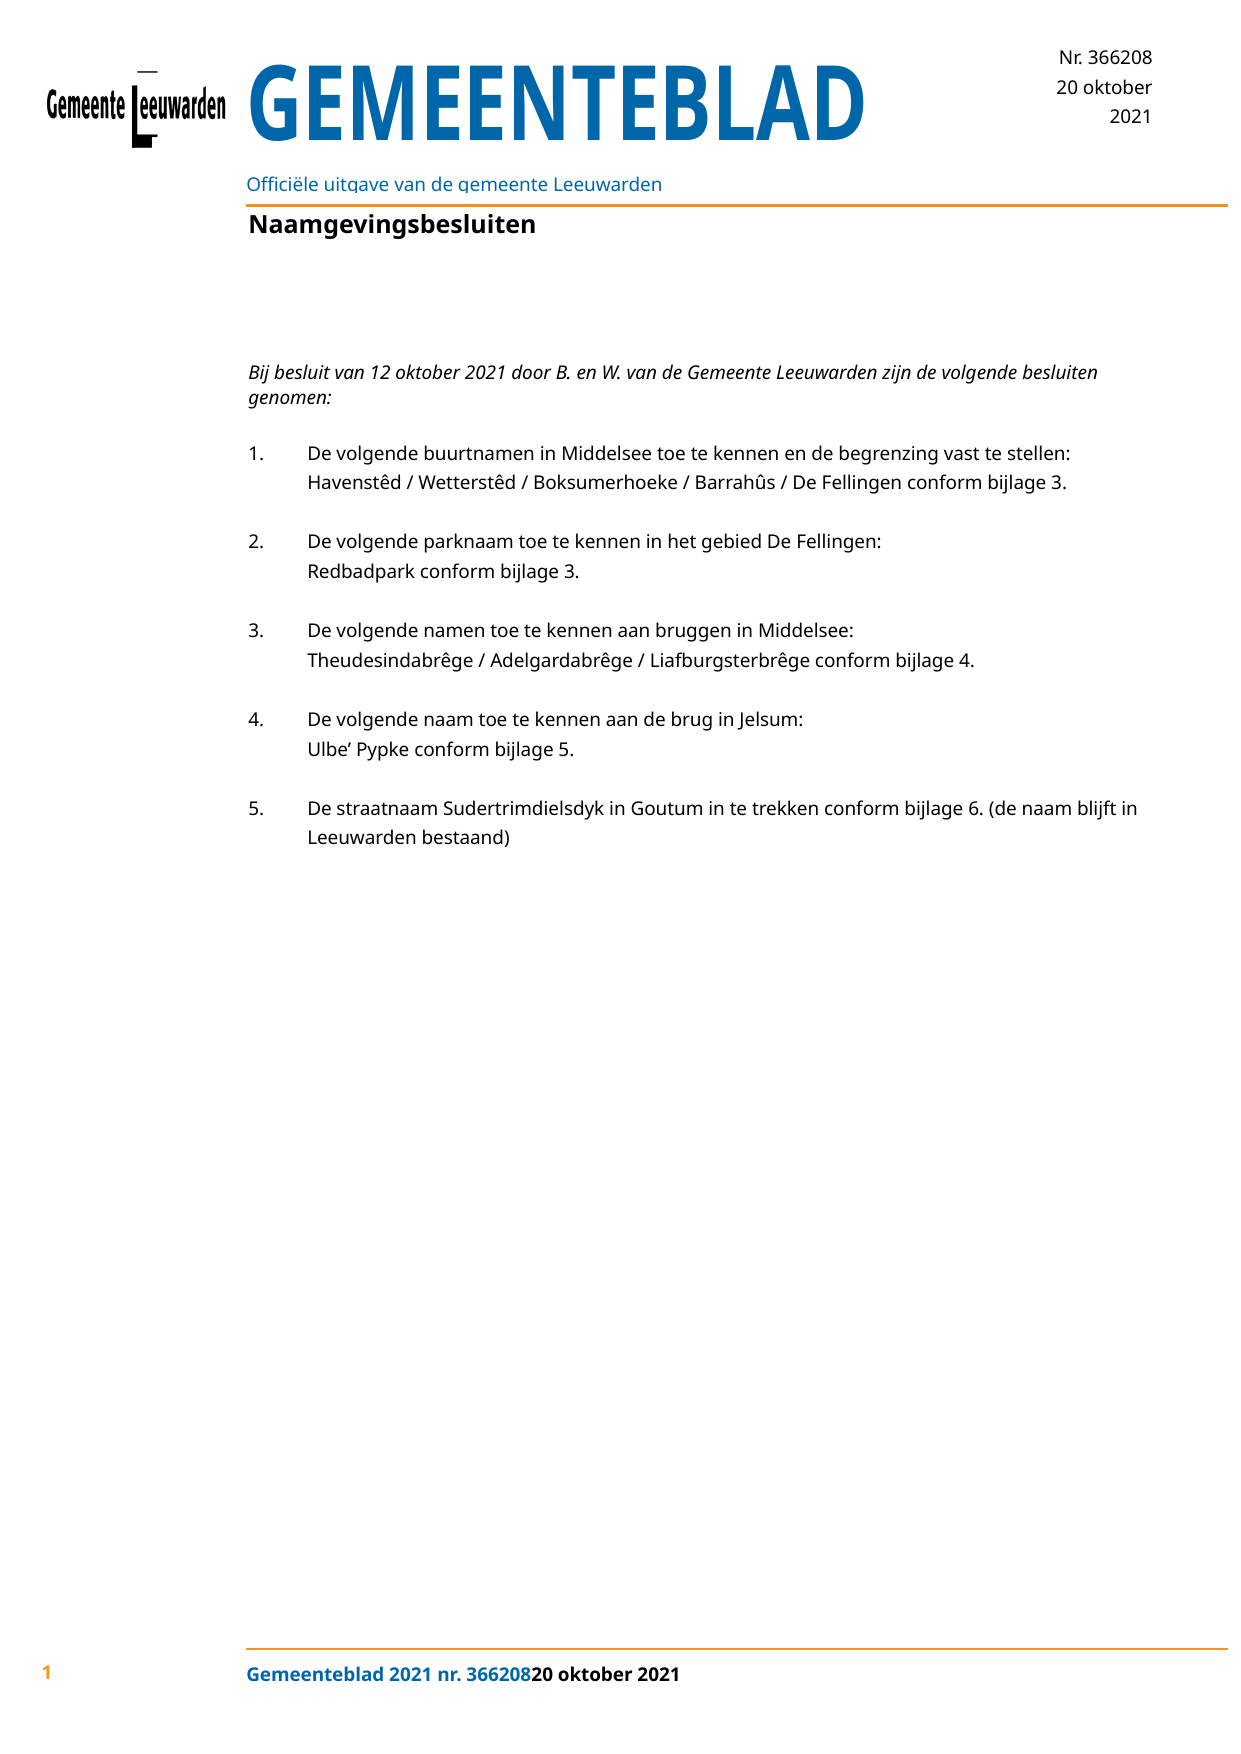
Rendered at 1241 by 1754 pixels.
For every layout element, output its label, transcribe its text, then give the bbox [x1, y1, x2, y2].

list De volgende parknaam toe te kennen in het gebied De Fellingen: [248, 529, 1152, 554]
list De volgende naam toe te kennen aan de brug in Jelsum: [248, 706, 1152, 732]
text Naamgevingsbesluiten [248, 207, 1152, 241]
list De volgende namen toe te kennen aan bruggen in Middelsee: [248, 617, 1152, 643]
list Theudesindabrêge / Adelgardabrêge / Liafburgsterbrêge conform bijlage 4. [248, 647, 1152, 673]
list De volgende buurtnamen in Middelsee toe te kennen en de begrenzing vast te stellen: Havenstêd / Wetterstêd / Boksumerhoeke / Barrahûs / De Fellingen conform bijlage 3. [248, 440, 1152, 495]
text Bij besluit van 12 oktober 2021 door B. en W. van de Gemeente Leeuwarden zijn de volgende besluiten genomen: [248, 359, 1152, 410]
picture [41, 47, 231, 172]
list Ulbe’ Pypke conform bijlage 5. [248, 736, 1152, 761]
list De straatnaam Sudertrimdielsdyk in Goutum in te trekken conform bijlage 6. (de naam blijft in Leeuwarden bestaand) [248, 795, 1152, 850]
list Redbadpark conform bijlage 3. [248, 558, 1152, 584]
